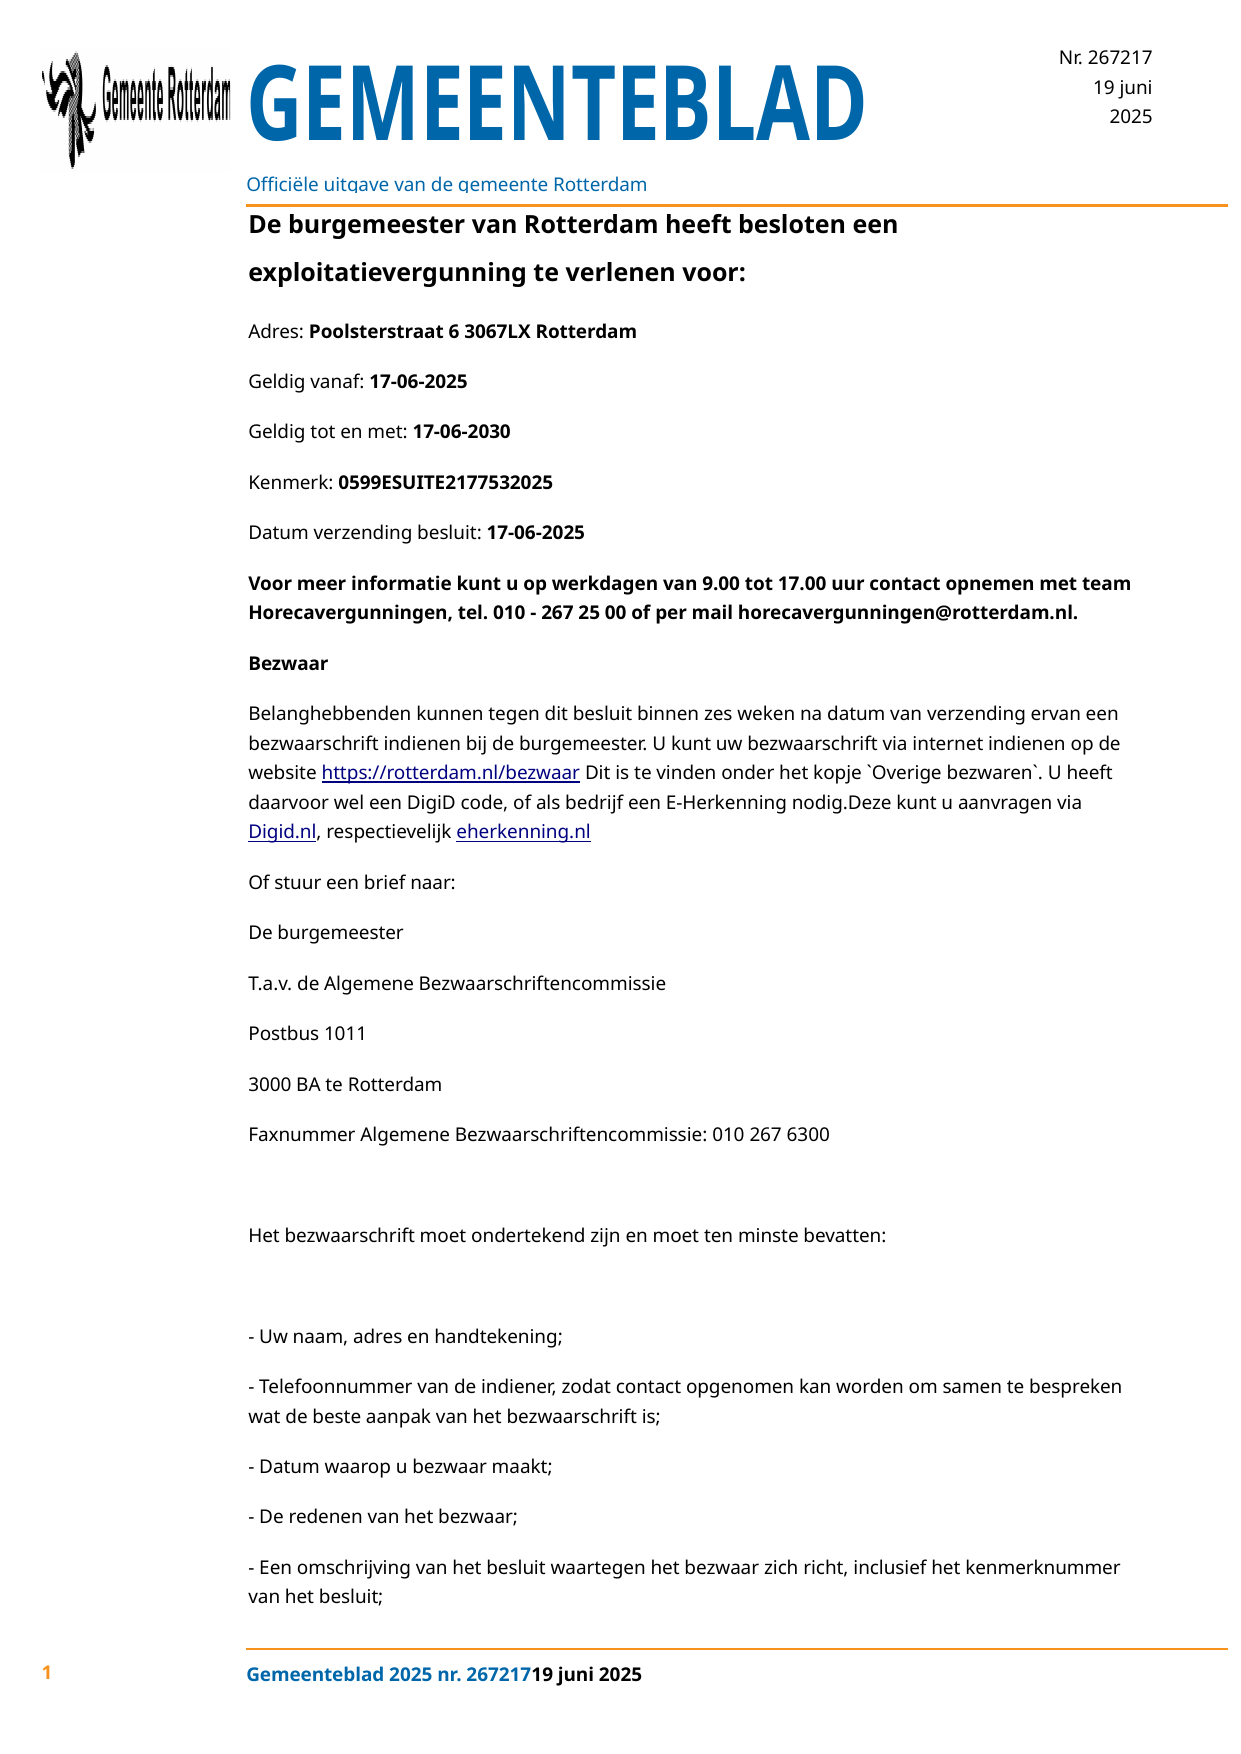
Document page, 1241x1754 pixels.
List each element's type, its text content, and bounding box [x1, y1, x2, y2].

text Het bezwaarschrift moet ondertekend zijn en moet ten minste bevatten: [248, 1222, 1152, 1248]
text 3000 BA te Rotterdam [248, 1071, 1152, 1097]
text Kenmerk: 0599ESUITE2177532025 [248, 469, 1152, 495]
text Faxnummer Algemene Bezwaarschriftencommissie: 010 267 6300 [248, 1121, 1152, 1147]
text De burgemeester van Rotterdam heeft besloten een exploitatievergunning te verlenen voor: [248, 207, 1152, 288]
text Belanghebbenden kunnen tegen dit besluit binnen zes weken na datum van verzending ervan een bezwaarschrift indienen bij de burgemeester. U kunt uw bezwaarschrift via internet indienen op de website https://rotterdam.nl/bezwaar Dit is te vinden onder het kopje `Overige bezwaren`. U heeft daarvoor wel een DigiD code, of als bedrijf een E-Herkenning nodig.Deze kunt u aanvragen via Digid.nl, respectievelijk eherkenning.nl [248, 700, 1152, 844]
text - Datum waarop u bezwaar maakt; [248, 1453, 1152, 1479]
text - Een omschrijving van het besluit waartegen het bezwaar zich richt, inclusief het kenmerknummer van het besluit; [248, 1554, 1152, 1609]
text - De redenen van het bezwaar; [248, 1504, 1152, 1529]
text Geldig tot en met: 17-06-2030 [248, 419, 1152, 444]
text Postbus 1011 [248, 1020, 1152, 1046]
text Adres: Poolsterstraat 6 3067LX Rotterdam [248, 318, 1152, 344]
text De burgemeester [248, 919, 1152, 945]
text Voor meer informatie kunt u op werkdagen van 9.00 tot 17.00 uur contact opnemen met team Horecavergunningen, tel. 010 - 267 25 00 of per mail horecavergunningen@rotterdam.nl. [248, 570, 1152, 625]
text Of stuur een brief naar: [248, 869, 1152, 895]
text Datum verzending besluit: 17-06-2025 [248, 519, 1152, 545]
text T.a.v. de Algemene Bezwaarschriftencommissie [248, 970, 1152, 996]
picture [41, 47, 231, 172]
text - Uw naam, adres en handtekening; [248, 1323, 1152, 1349]
text Geldig vanaf: 17-06-2025 [248, 368, 1152, 394]
text Bezwaar [248, 650, 1152, 676]
text - Telefoonnummer van de indiener, zodat contact opgenomen kan worden om samen te bespreken wat de beste aanpak van het bezwaarschrift is; [248, 1373, 1152, 1429]
